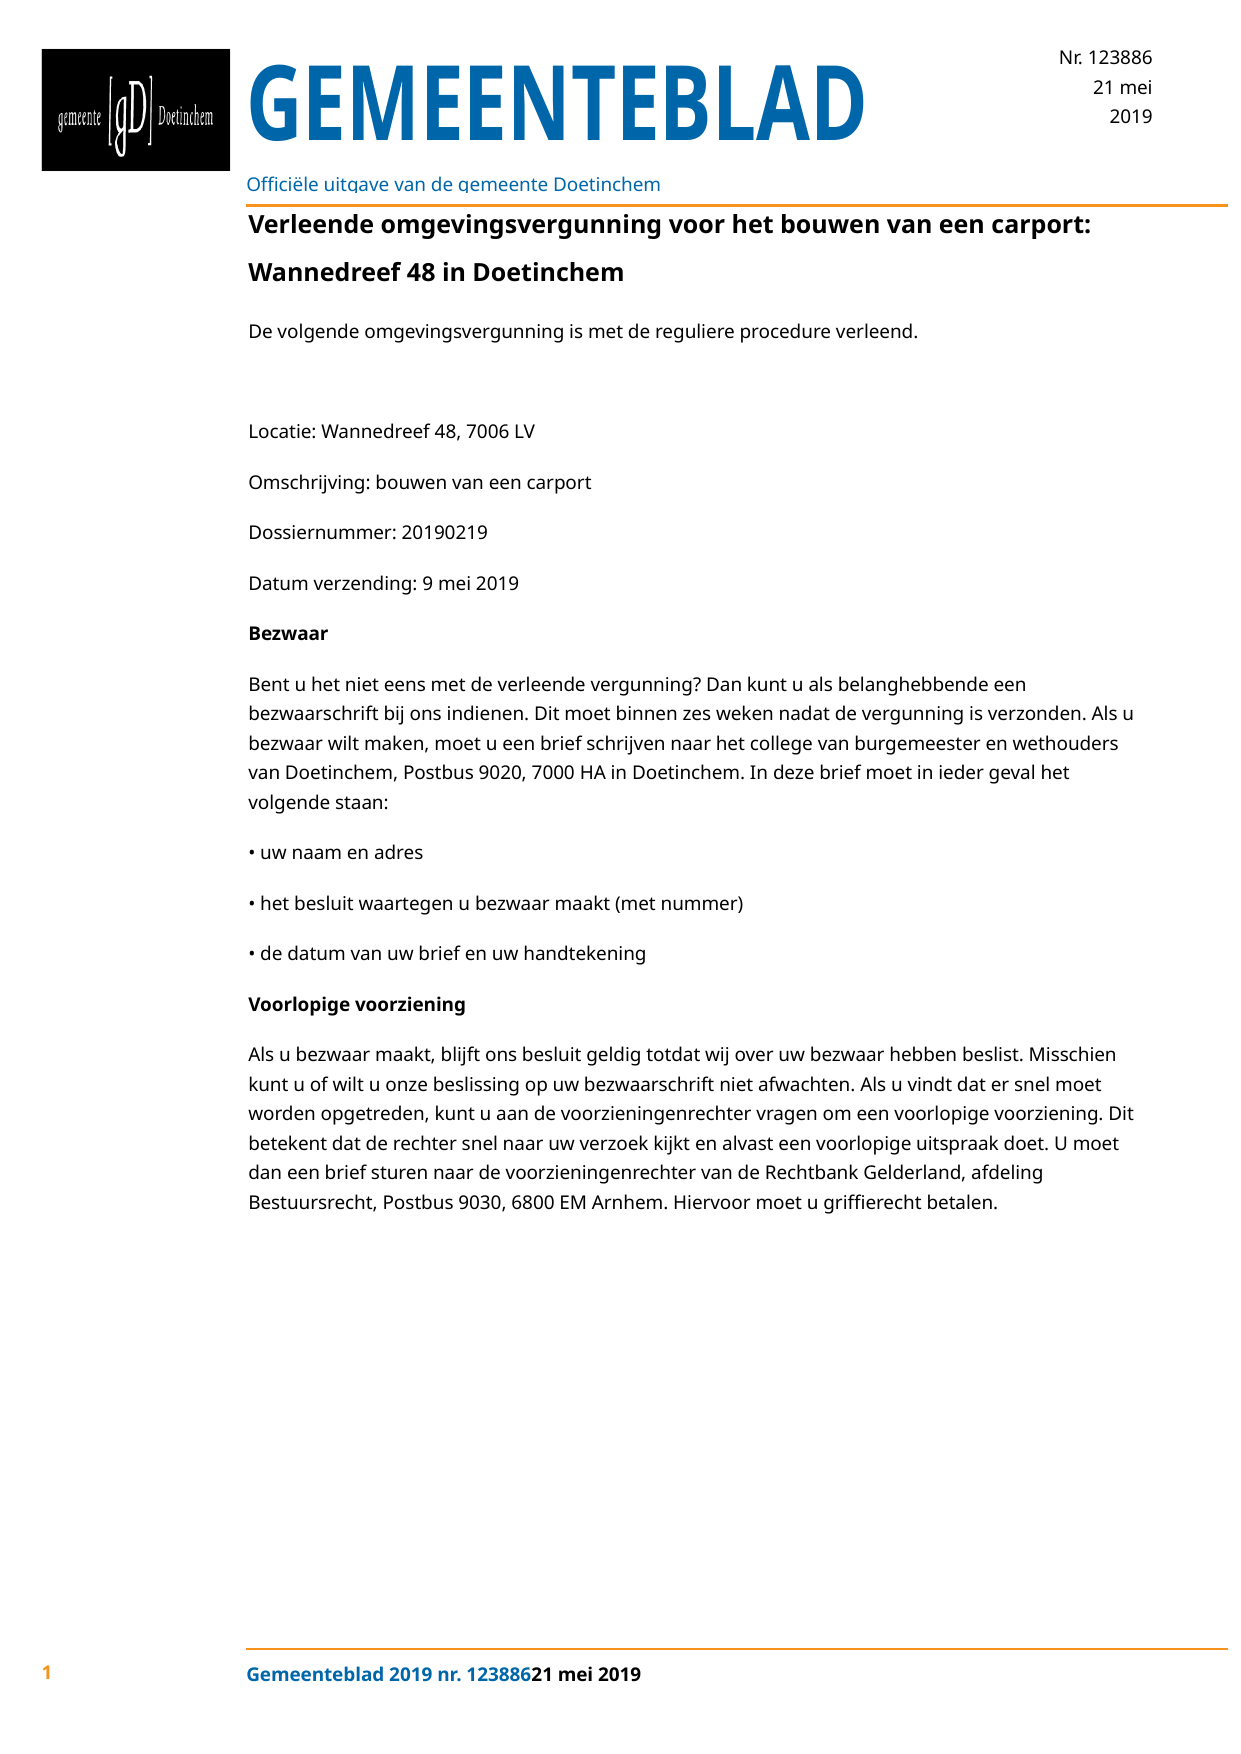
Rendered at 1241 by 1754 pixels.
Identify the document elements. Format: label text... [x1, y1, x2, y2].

text Locatie: Wannedreef 48, 7006 LV [248, 419, 1152, 444]
picture [41, 47, 231, 172]
text Datum verzending: 9 mei 2019 [248, 570, 1152, 596]
text • de datum van uw brief en uw handtekening [248, 940, 1152, 966]
text Bent u het niet eens met de verleende vergunning? Dan kunt u als belanghebbende een bezwaarschrift bij ons indienen. Dit moet binnen zes weken nadat de vergunning is verzonden. Als u bezwaar wilt maken, moet u een brief schrijven naar het college van burgemeester en wethouders van Doetinchem, Postbus 9020, 7000 HA in Doetinchem. In deze brief moet in ieder geval het volgende staan: [248, 671, 1152, 815]
text Voorlopige voorziening [248, 991, 1152, 1017]
text Omschrijving: bouwen van een carport [248, 469, 1152, 495]
text Verleende omgevingsvergunning voor het bouwen van een carport: Wannedreef 48 in Doetinchem [248, 207, 1152, 288]
text De volgende omgevingsvergunning is met de reguliere procedure verleend. [248, 318, 1152, 344]
text Bezwaar [248, 620, 1152, 646]
text Dossiernummer: 20190219 [248, 519, 1152, 545]
text • het besluit waartegen u bezwaar maakt (met nummer) [248, 890, 1152, 916]
text Als u bezwaar maakt, blijft ons besluit geldig totdat wij over uw bezwaar hebben beslist. Misschien kunt u of wilt u onze beslissing op uw bezwaarschrift niet afwachten. Als u vindt dat er snel moet worden opgetreden, kunt u aan de voorzieningenrechter vragen om een voorlopige voorziening. Dit betekent dat de rechter snel naar uw verzoek kijkt en alvast een voorlopige uitspraak doet. U moet dan een brief sturen naar de voorzieningenrechter van de Rechtbank Gelderland, afdeling Bestuursrecht, Postbus 9030, 6800 EM Arnhem. Hiervoor moet u griffierecht betalen. [248, 1041, 1152, 1215]
text • uw naam en adres [248, 839, 1152, 865]
